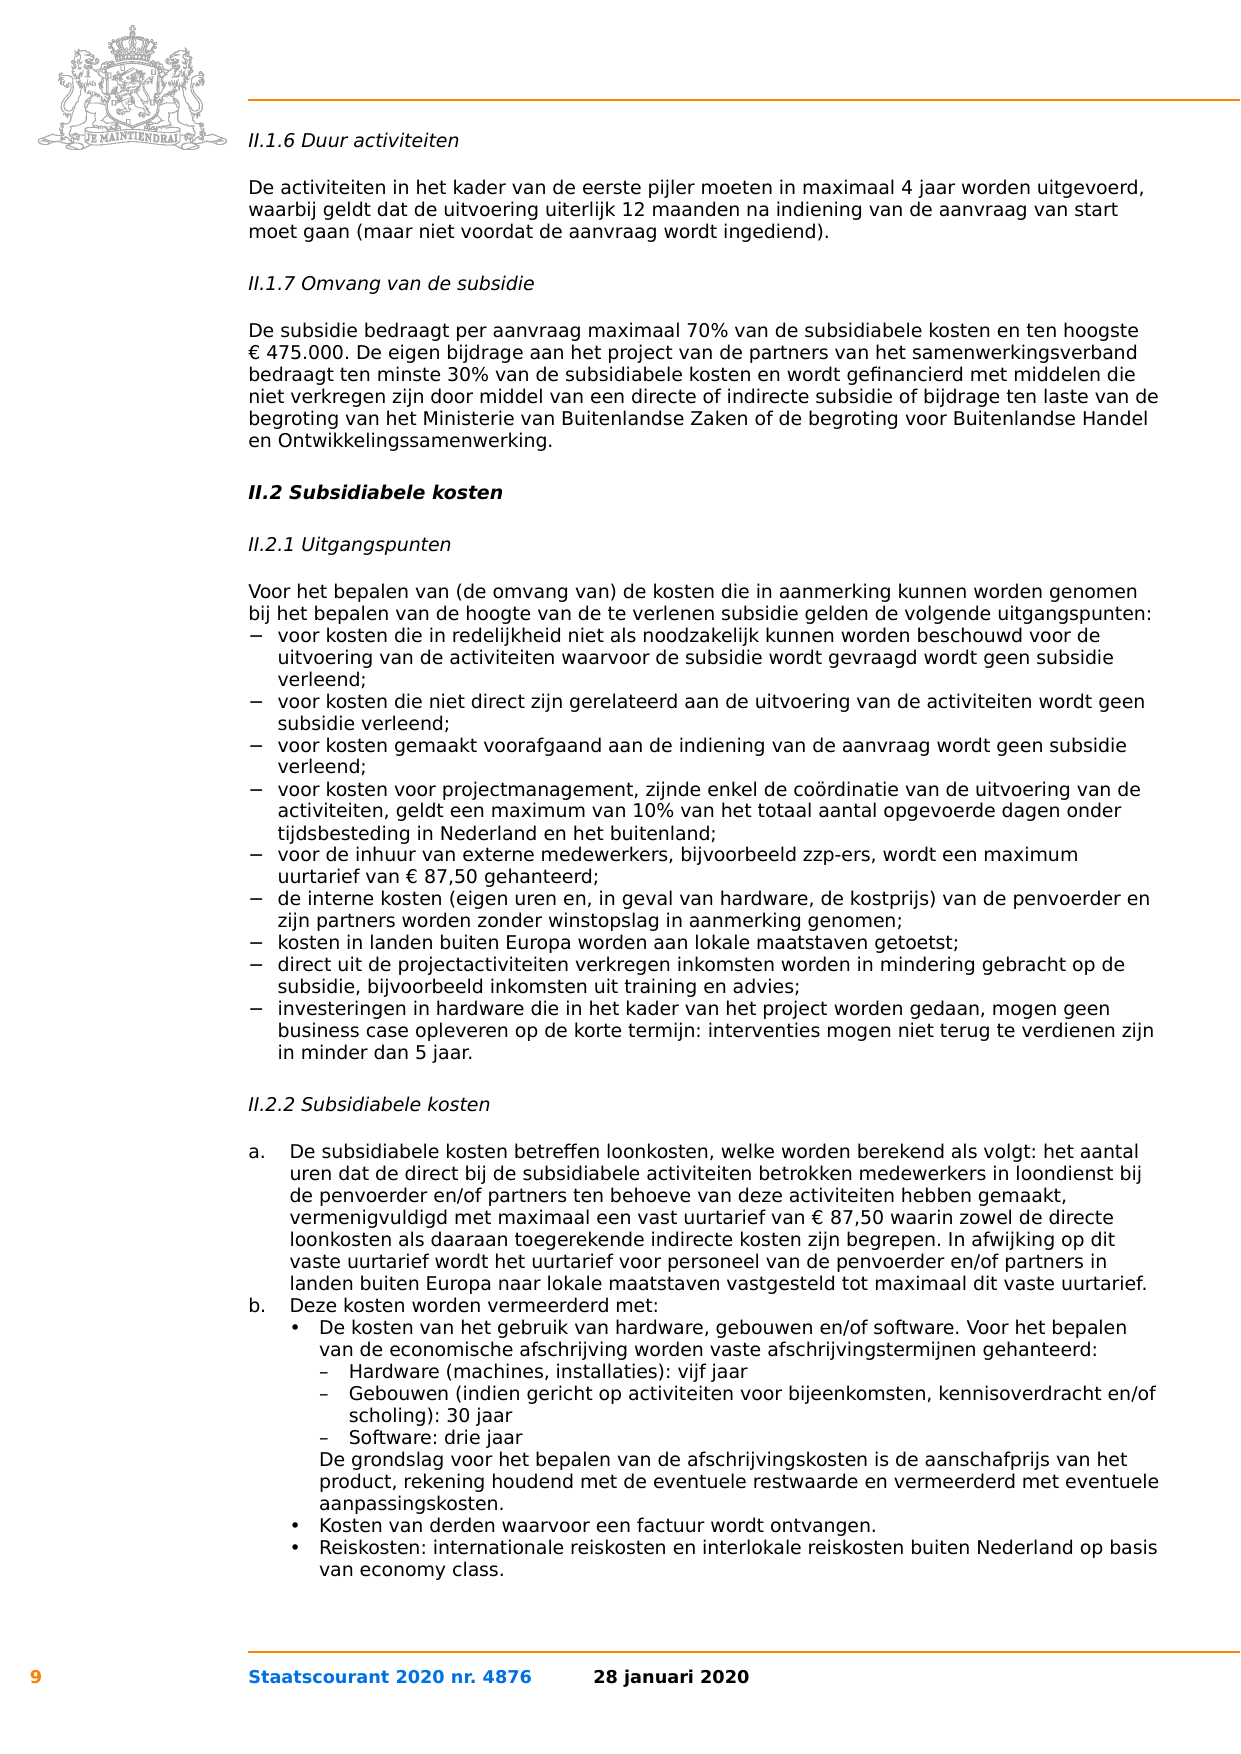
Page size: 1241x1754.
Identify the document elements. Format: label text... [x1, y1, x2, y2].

text – Hardware (machines, installaties): vijf jaar [319, 1361, 1163, 1383]
subtitle II.1.7 Omvang van de subsidie [248, 273, 1163, 295]
text – Gebouwen (indien gericht op activiteiten voor bijeenkomsten, kennisoverdracht en/of scholing): 30 jaar [319, 1383, 1163, 1427]
text – Software: drie jaar [319, 1427, 1163, 1449]
picture [38, 25, 227, 150]
text • Reiskosten: internationale reiskosten en interlokale reiskosten buiten Nederland op basis van economy class. [289, 1537, 1163, 1581]
text − voor kosten voor projectmanagement, zijnde enkel de coördinatie van de uitvoering van de activiteiten, geldt een maximum van 10% van het totaal aantal opgevoerde dagen onder tijdsbesteding in Nederland en het buitenland; [248, 778, 1163, 844]
text − voor kosten die in redelijkheid niet als noodzakelijk kunnen worden beschouwd voor de uitvoering van de activiteiten waarvoor de subsidie wordt gevraagd wordt geen subsidie verleend; [248, 624, 1163, 691]
text − direct uit de projectactiviteiten verkregen inkomsten worden in mindering gebracht op de subsidie, bijvoorbeeld inkomsten uit training en advies; [248, 954, 1163, 998]
text Voor het bepalen van (de omvang van) de kosten die in aanmerking kunnen worden genomen bij het bepalen van de hoogte van de te verlenen subsidie gelden de volgende uitgangspunten: [248, 581, 1163, 624]
text − voor de inhuur van externe medewerkers, bijvoorbeeld zzp-ers, wordt een maximum uurtarief van € 87,50 gehanteerd; [248, 844, 1163, 888]
text De subsidie bedraagt per aanvraag maximaal 70% van de subsidiabele kosten en ten hoogste € 475.000. De eigen bijdrage aan het project van de partners van het samenwerkingsverband bedraagt ten minste 30% van de subsidiabele kosten en wordt gefinancierd met middelen die niet verkregen zijn door middel van een directe of indirecte subsidie of bijdrage ten laste van de begroting van het Ministerie van Buitenlandse Zaken of de begroting voor Buitenlandse Handel en Ontwikkelingssamenwerking. [248, 320, 1163, 452]
text • Kosten van derden waarvoor een factuur wordt ontvangen. [289, 1515, 1163, 1537]
text − kosten in landen buiten Europa worden aan lokale maatstaven getoetst; [248, 932, 1163, 954]
text De activiteiten in het kader van de eerste pijler moeten in maximaal 4 jaar worden uitgevoerd, waarbij geldt dat de uitvoering uiterlijk 12 maanden na indiening van de aanvraag van start moet gaan (maar niet voordat de aanvraag wordt ingediend). [248, 177, 1163, 243]
subtitle II.2.1 Uitgangspunten [248, 534, 1163, 556]
text − investeringen in hardware die in het kader van het project worden gedaan, mogen geen business case opleveren op de korte termijn: interventies mogen niet terug te verdienen zijn in minder dan 5 jaar. [248, 998, 1163, 1064]
text • De kosten van het gebruik van hardware, gebouwen en/of software. Voor het bepalen van de economische afschrijving worden vaste afschrijvingstermijnen gehanteerd: [289, 1317, 1163, 1361]
text − de interne kosten (eigen uren en, in geval van hardware, de kostprijs) van de penvoerder en zijn partners worden zonder winstopslag in aanmerking genomen; [248, 888, 1163, 932]
text a. De subsidiabele kosten betreffen loonkosten, welke worden berekend als volgt: het aantal uren dat de direct bij de subsidiabele activiteiten betrokken medewerkers in loondienst bij de penvoerder en/of partners ten behoeve van deze activiteiten hebben gemaakt, vermenigvuldigd met maximaal een vast uurtarief van € 87,50 waarin zowel de directe loonkosten als daaraan toegerekende indirecte kosten zijn begrepen. In afwijking op dit vaste uurtarief wordt het uurtarief voor personeel van de penvoerder en/of partners in landen buiten Europa naar lokale maatstaven vastgesteld tot maximaal dit vaste uurtarief. [248, 1141, 1163, 1295]
subtitle II.2 Subsidiabele kosten [248, 482, 1163, 504]
text − voor kosten gemaakt voorafgaand aan de indiening van de aanvraag wordt geen subsidie verleend; [248, 734, 1163, 778]
text De grondslag voor het bepalen van de afschrijvingskosten is de aanschafprijs van het product, rekening houdend met de eventuele restwaarde en vermeerderd met eventuele aanpassingskosten. [319, 1449, 1163, 1515]
subtitle II.2.2 Subsidiabele kosten [248, 1094, 1163, 1116]
text b. Deze kosten worden vermeerderd met: [248, 1295, 1163, 1317]
text − voor kosten die niet direct zijn gerelateerd aan de uitvoering van de activiteiten wordt geen subsidie verleend; [248, 691, 1163, 734]
subtitle II.1.6 Duur activiteiten [248, 130, 1163, 152]
